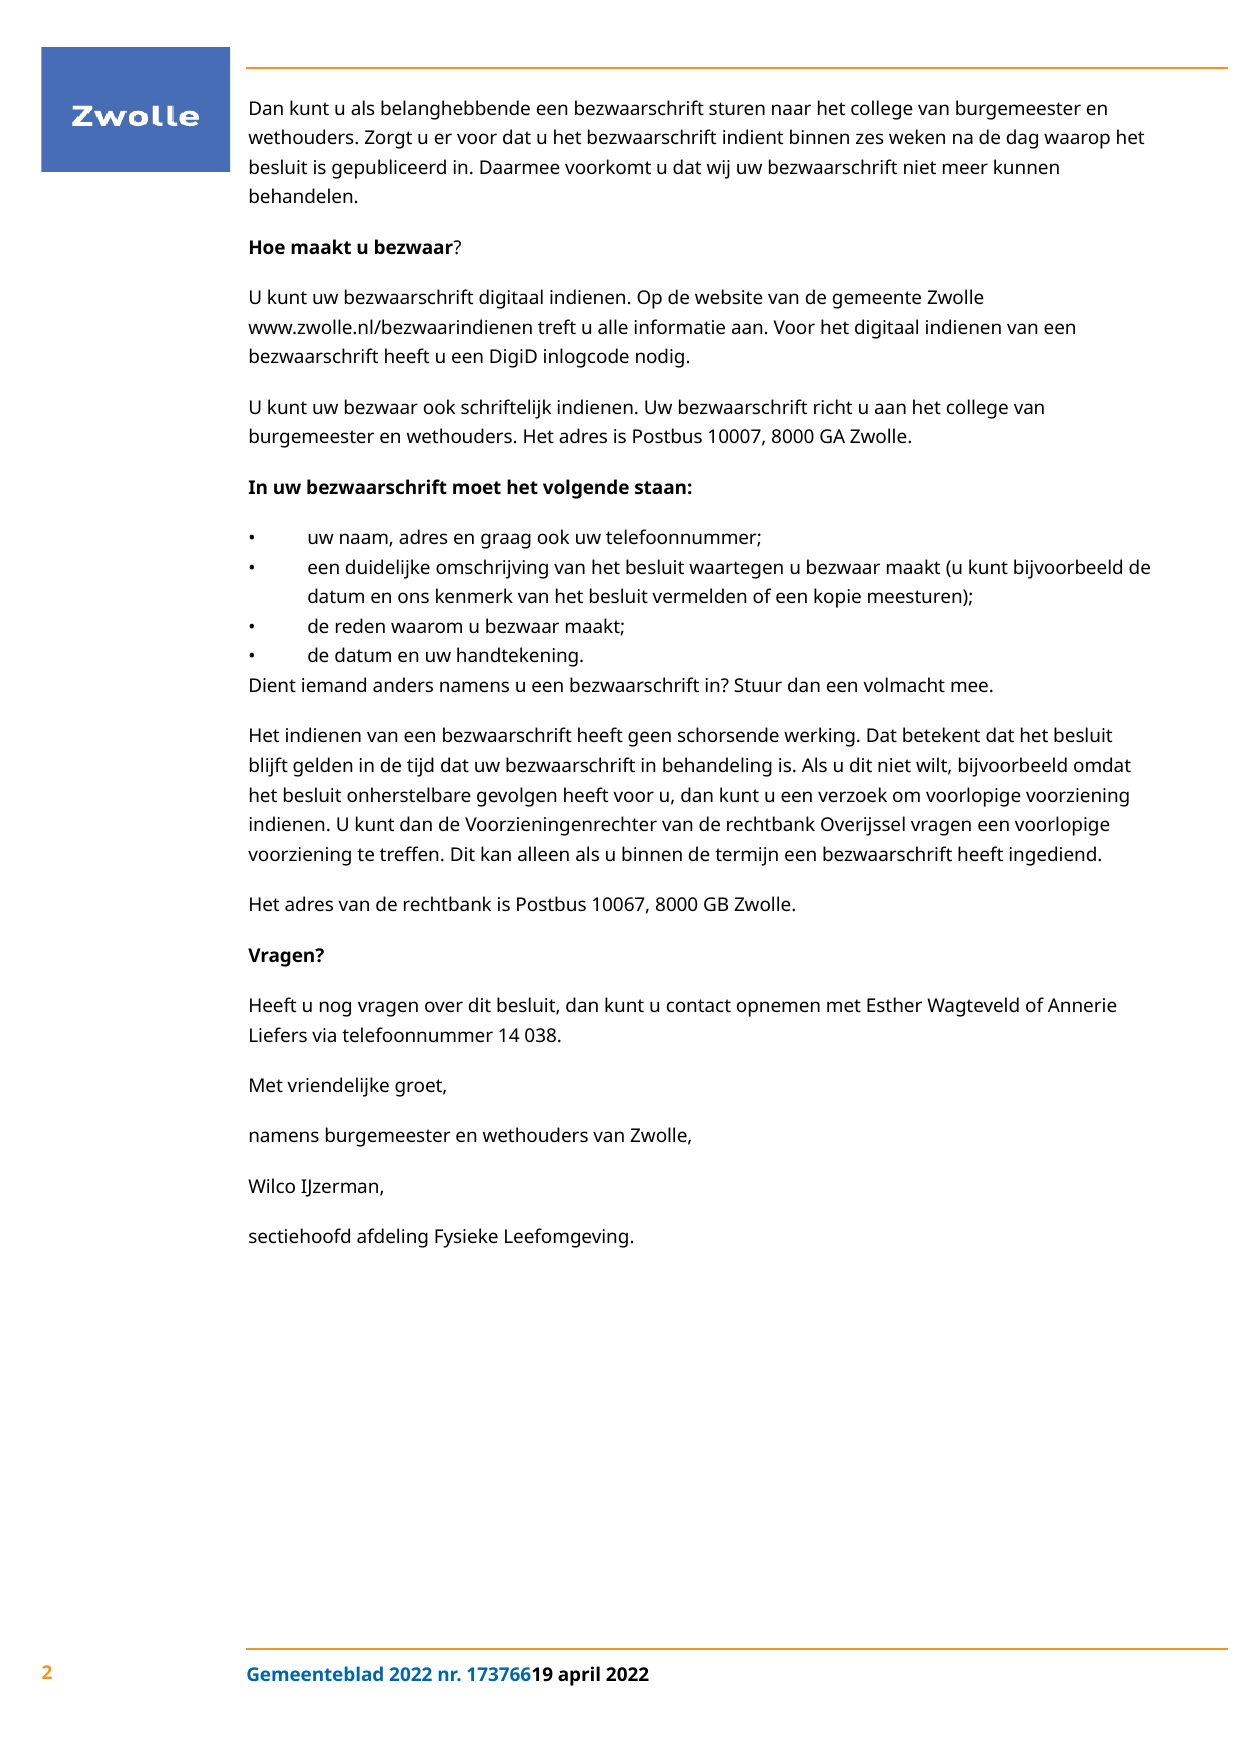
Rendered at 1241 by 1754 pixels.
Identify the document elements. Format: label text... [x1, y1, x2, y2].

text Met vriendelijke groet, [248, 1072, 1152, 1098]
text Het indienen van een bezwaarschrift heeft geen schorsende werking. Dat betekent dat het besluit blijft gelden in de tijd dat uw bezwaarschrift in behandeling is. Als u dit niet wilt, bijvoorbeeld omdat het besluit onherstelbare gevolgen heeft voor u, dan kunt u een verzoek om voorlopige voorziening indienen. U kunt dan de Voorzieningenrechter van de rechtbank Overijssel vragen een voorlopige voorziening te treffen. Dit kan alleen als u binnen de termijn een bezwaarschrift heeft ingediend. [248, 723, 1152, 867]
list een duidelijke omschrijving van het besluit waartegen u bezwaar maakt (u kunt bijvoorbeeld de datum en ons kenmerk van het besluit vermelden of een kopie meesturen); [248, 554, 1152, 609]
list uw naam, adres en graag ook uw telefoonnummer; [248, 524, 1152, 550]
text Het adres van de rechtbank is Postbus 10067, 8000 GB Zwolle. [248, 891, 1152, 917]
text In uw bezwaarschrift moet het volgende staan: [248, 474, 1152, 500]
text Hoe maakt u bezwaar? [248, 234, 1152, 260]
text U kunt uw bezwaar ook schriftelijk indienen. Uw bezwaarschrift richt u aan het college van burgemeester en wethouders. Het adres is Postbus 10007, 8000 GA Zwolle. [248, 394, 1152, 449]
text sectiehoofd afdeling Fysieke Leefomgeving. [248, 1223, 1152, 1249]
text Heeft u nog vragen over dit besluit, dan kunt u contact opnemen met Esther Wagteveld of Annerie Liefers via telefoonnummer 14 038. [248, 992, 1152, 1048]
text Dient iemand anders namens u een bezwaarschrift in? Stuur dan een volmacht mee. [248, 672, 1152, 698]
text namens burgemeester en wethouders van Zwolle, [248, 1123, 1152, 1148]
text U kunt uw bezwaarschrift digitaal indienen. Op de website van de gemeente Zwolle www.zwolle.nl/bezwaarindienen treft u alle informatie aan. Voor het digitaal indienen van een bezwaarschrift heeft u een DigiD inlogcode nodig. [248, 284, 1152, 369]
text Wilco IJzerman, [248, 1173, 1152, 1199]
list de reden waarom u bezwaar maakt; [248, 613, 1152, 639]
text Dan kunt u als belanghebbende een bezwaarschrift sturen naar het college van burgemeester en wethouders. Zorgt u er voor dat u het bezwaarschrift indient binnen zes weken na de dag waarop het besluit is gepubliceerd in. Daarmee voorkomt u dat wij uw bezwaarschrift niet meer kunnen behandelen. [248, 95, 1152, 209]
list de datum en uw handtekening. [248, 643, 1152, 668]
text Vragen? [248, 942, 1152, 968]
picture [41, 47, 231, 172]
